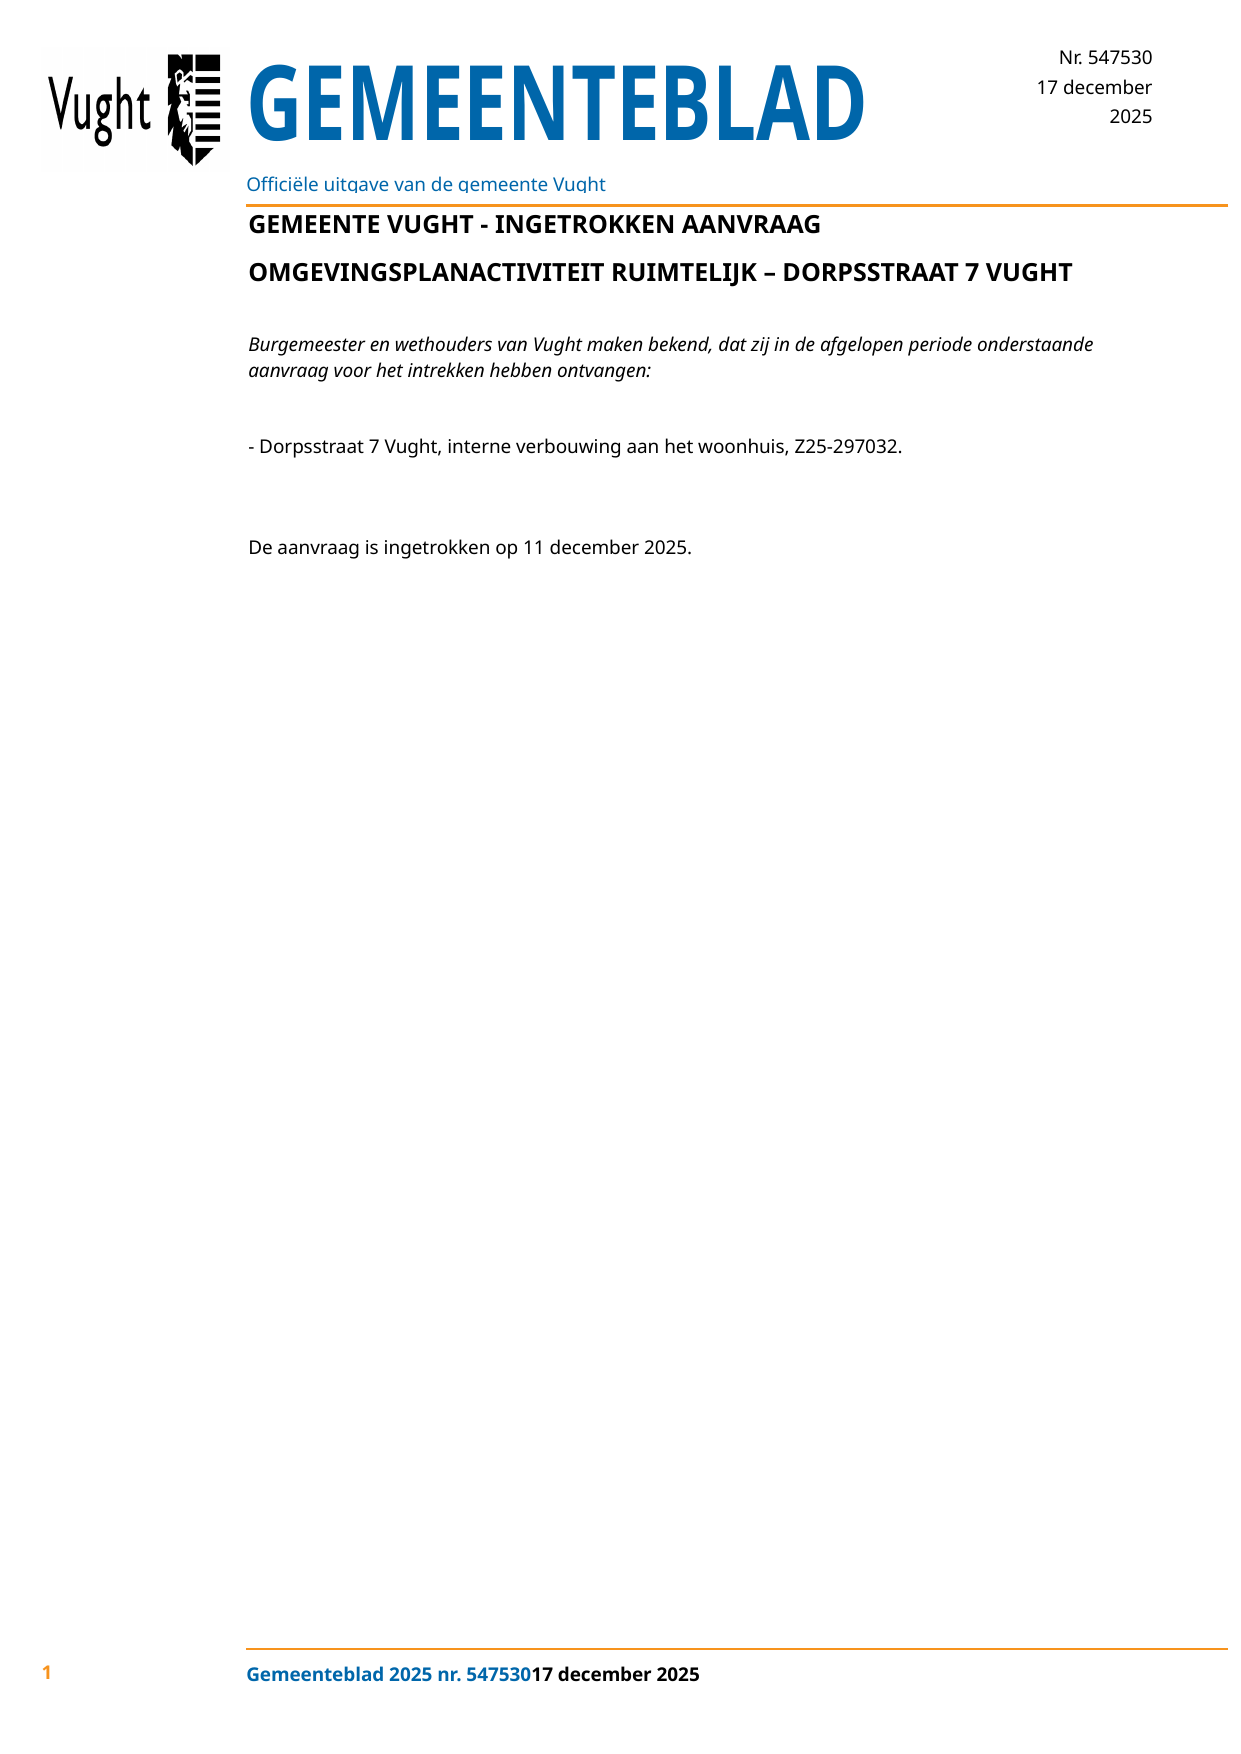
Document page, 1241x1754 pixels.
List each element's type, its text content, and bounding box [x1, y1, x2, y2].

text GEMEENTE VUGHT - INGETROKKEN AANVRAAG OMGEVINGSPLANACTIVITEIT RUIMTELIJK – DORPSSTRAAT 7 VUGHT [248, 207, 1152, 288]
text De aanvraag is ingetrokken op 11 december 2025. [248, 534, 1152, 560]
picture [41, 47, 231, 172]
text - Dorpsstraat 7 Vught, interne verbouwing aan het woonhuis, Z25-297032. [248, 433, 1152, 459]
text Burgemeester en wethouders van Vught maken bekend, dat zij in de afgelopen periode onderstaande aanvraag voor het intrekken hebben ontvangen: [248, 331, 1152, 383]
